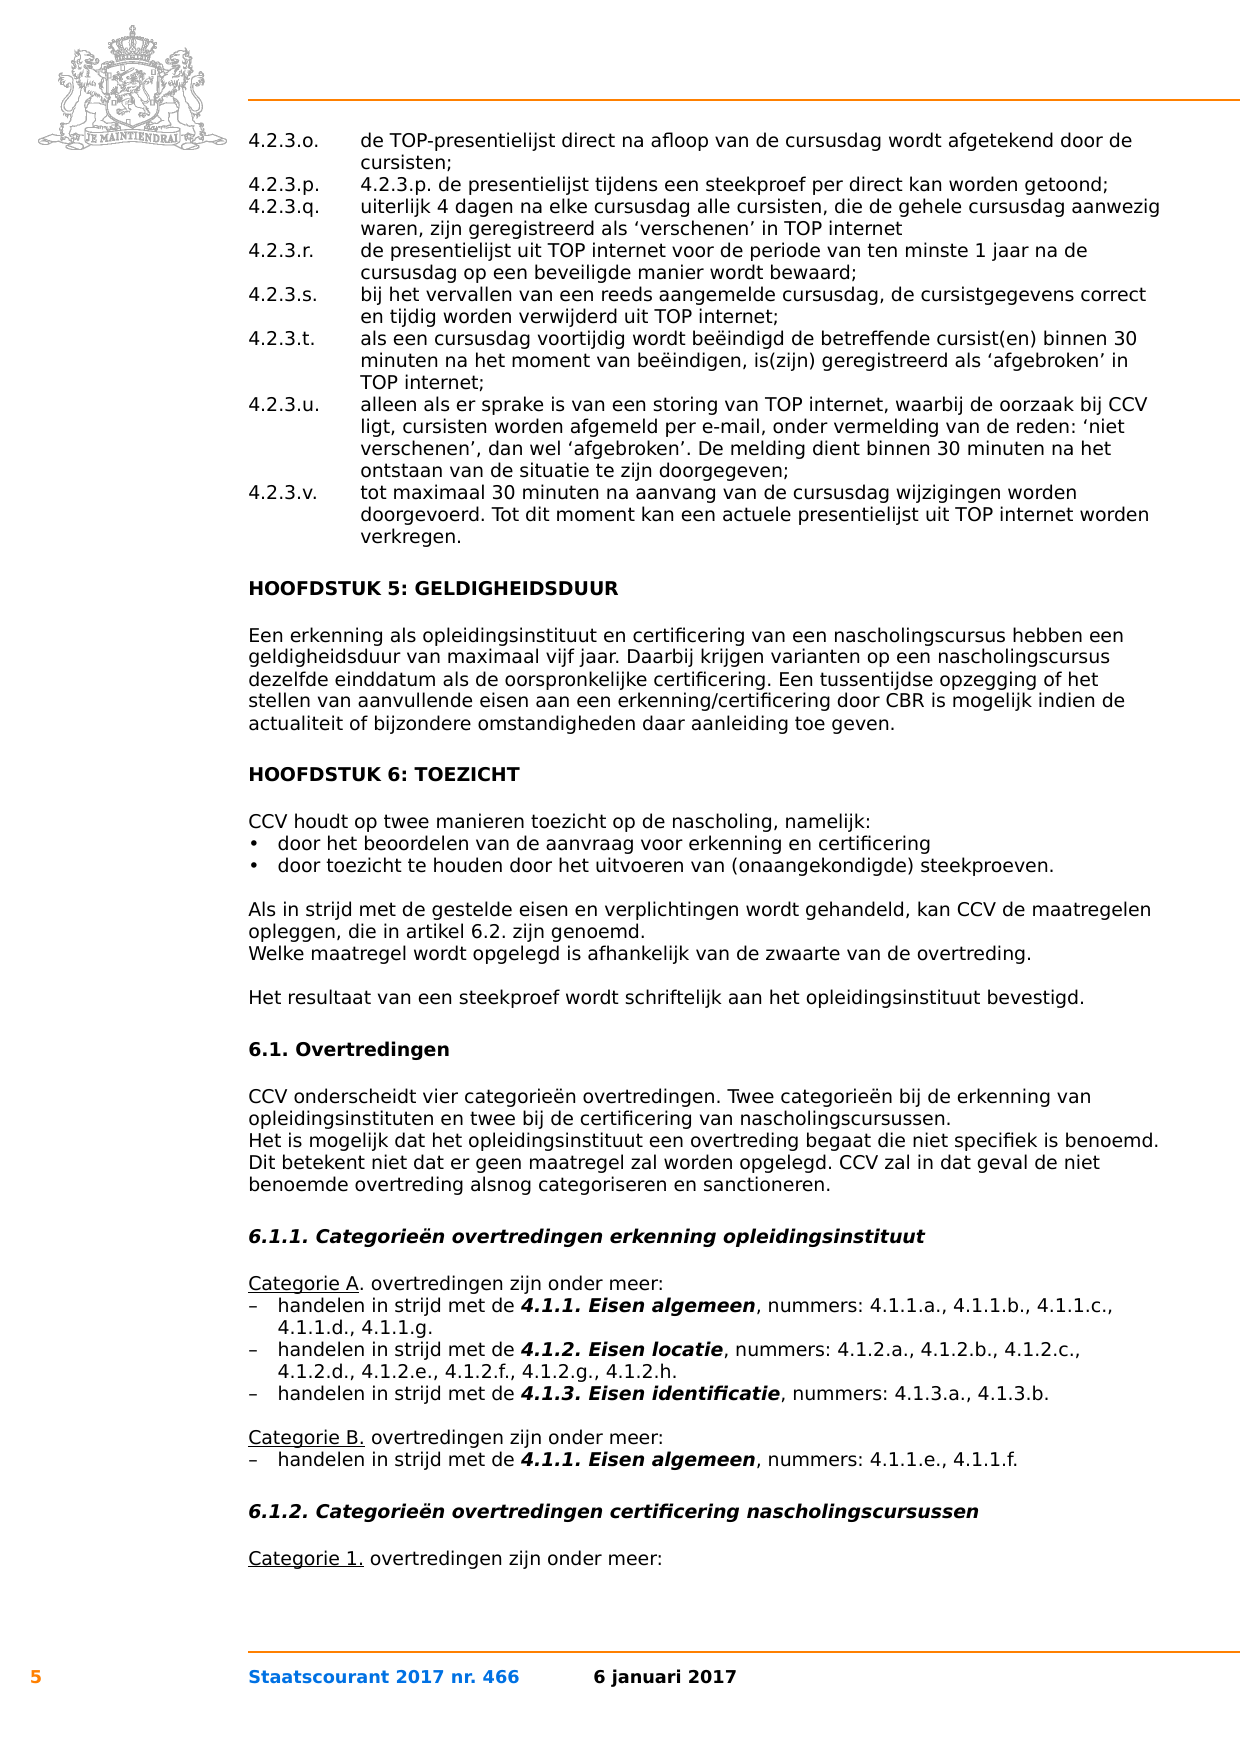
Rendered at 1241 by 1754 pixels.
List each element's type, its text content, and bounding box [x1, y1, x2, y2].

subtitle HOOFDSTUK 5: GELDIGHEIDSDUUR [248, 577, 1163, 599]
text Een erkenning als opleidingsinstituut en certificering van een nascholingscursus hebben een geldigheidsduur van maximaal vijf jaar. Daarbij krijgen varianten op een nascholingscursus dezelfde einddatum als de oorspronkelijke certificering. Een tussentijdse opzegging of het stellen van aanvullende eisen aan een erkenning/certificering door CBR is mogelijk indien de actualiteit of bijzondere omstandigheden daar aanleiding toe geven. [248, 624, 1163, 734]
text 4.2.3.t. als een cursusdag voortijdig wordt beëindigd de betreffende cursist(en) binnen 30 minuten na het moment van beëindigen, is(zijn) geregistreerd als ‘afgebroken’ in TOP internet; [248, 328, 1163, 394]
text 4.2.3.u. alleen als er sprake is van een storing van TOP internet, waarbij de oorzaak bij CCV ligt, cursisten worden afgemeld per e-mail, onder vermelding van de reden: ‘niet verschenen’, dan wel ‘afgebroken’. De melding dient binnen 30 minuten na het ontstaan van de situatie te zijn doorgegeven; [248, 394, 1163, 482]
text 4.2.3.q. uiterlijk 4 dagen na elke cursusdag alle cursisten, die de gehele cursusdag aanwezig waren, zijn geregistreerd als ‘verschenen’ in TOP internet [248, 196, 1163, 240]
text – handelen in strijd met de 4.1.2. Eisen locatie, nummers: 4.1.2.a., 4.1.2.b., 4.1.2.c., 4.1.2.d., 4.1.2.e., 4.1.2.f., 4.1.2.g., 4.1.2.h. [248, 1339, 1163, 1383]
text Als in strijd met de gestelde eisen en verplichtingen wordt gehandeld, kan CCV de maatregelen opleggen, die in artikel 6.2. zijn genoemd. [248, 899, 1163, 943]
text 4.2.3.s. bij het vervallen van een reeds aangemelde cursusdag, de cursistgegevens correct en tijdig worden verwijderd uit TOP internet; [248, 284, 1163, 328]
text CCV onderscheidt vier categorieën overtredingen. Twee categorieën bij de erkenning van opleidingsinstituten en twee bij de certificering van nascholingscursussen. [248, 1086, 1163, 1130]
text Categorie A. overtredingen zijn onder meer: [248, 1273, 1163, 1295]
text – handelen in strijd met de 4.1.1. Eisen algemeen, nummers: 4.1.1.a., 4.1.1.b., 4.1.1.c., 4.1.1.d., 4.1.1.g. [248, 1295, 1163, 1339]
text – handelen in strijd met de 4.1.3. Eisen identificatie, nummers: 4.1.3.a., 4.1.3.b. [248, 1383, 1163, 1405]
subtitle 6.1.1. Categorieën overtredingen erkenning opleidingsinstituut [248, 1226, 1163, 1248]
text Het resultaat van een steekproef wordt schriftelijk aan het opleidingsinstituut bevestigd. [248, 987, 1163, 1009]
text 4.2.3.v. tot maximaal 30 minuten na aanvang van de cursusdag wijzigingen worden doorgevoerd. Tot dit moment kan een actuele presentielijst uit TOP internet worden verkregen. [248, 482, 1163, 547]
text Categorie B. overtredingen zijn onder meer: [248, 1427, 1163, 1448]
text 4.2.3.p. 4.2.3.p. de presentielijst tijdens een steekproef per direct kan worden getoond; [248, 174, 1163, 196]
text Categorie 1. overtredingen zijn onder meer: [248, 1547, 1163, 1569]
subtitle 6.1. Overtredingen [248, 1039, 1163, 1061]
picture [38, 25, 227, 150]
text Welke maatregel wordt opgelegd is afhankelijk van de zwaarte van de overtreding. [248, 943, 1163, 965]
text Het is mogelijk dat het opleidingsinstituut een overtreding begaat die niet specifiek is benoemd. Dit betekent niet dat er geen maatregel zal worden opgelegd. CCV zal in dat geval de niet benoemde overtreding alsnog categoriseren en sanctioneren. [248, 1130, 1163, 1196]
text 4.2.3.r. de presentielijst uit TOP internet voor de periode van ten minste 1 jaar na de cursusdag op een beveiligde manier wordt bewaard; [248, 240, 1163, 284]
text – handelen in strijd met de 4.1.1. Eisen algemeen, nummers: 4.1.1.e., 4.1.1.f. [248, 1448, 1163, 1471]
subtitle 6.1.2. Categorieën overtredingen certificering nascholingscursussen [248, 1501, 1163, 1522]
text • door toezicht te houden door het uitvoeren van (onaangekondigde) steekproeven. [248, 855, 1163, 877]
subtitle HOOFDSTUK 6: TOEZICHT [248, 764, 1163, 786]
text 4.2.3.o. de TOP-presentielijst direct na afloop van de cursusdag wordt afgetekend door de cursisten; [248, 130, 1163, 174]
text • door het beoordelen van de aanvraag voor erkenning en certificering [248, 833, 1163, 855]
text CCV houdt op twee manieren toezicht op de nascholing, namelijk: [248, 811, 1163, 833]
